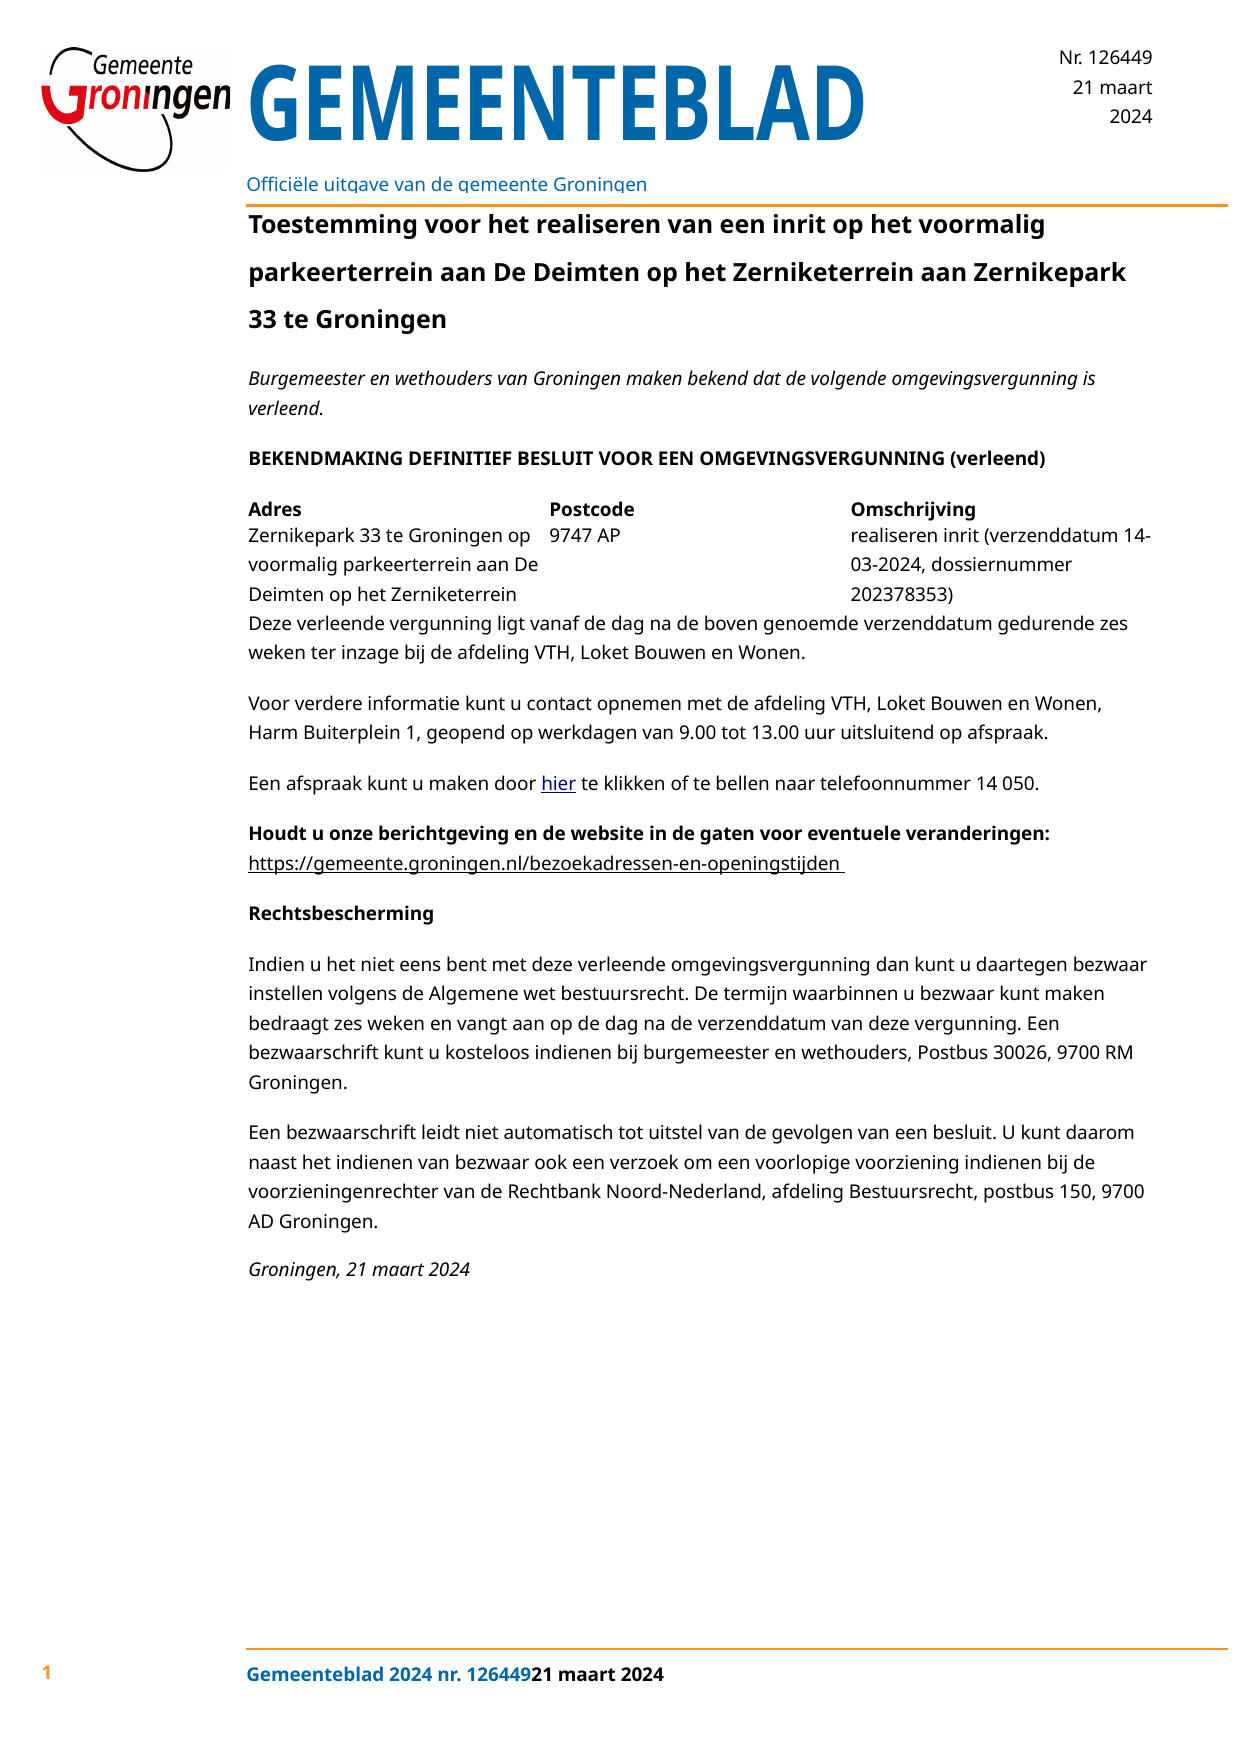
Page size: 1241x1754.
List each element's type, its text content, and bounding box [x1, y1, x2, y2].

table_header Postcode [549, 496, 850, 522]
text Deze verleende vergunning ligt vanaf de dag na de boven genoemde verzenddatum gedurende zes weken ter inzage bij de afdeling VTH, Loket Bouwen en Wonen. [248, 610, 1152, 665]
text Houdt u onze berichtgeving en de website in de gaten voor eventuele veranderingen: https://gemeente.groningen.nl/bezoekadressen-en-openingstijden [248, 820, 1152, 876]
picture [41, 47, 231, 172]
text Groningen, 21 maart 2024 [248, 1256, 1152, 1282]
text Rechtsbescherming [248, 900, 1152, 926]
text BEKENDMAKING DEFINITIEF BESLUIT VOOR EEN OMGEVINGSVERGUNNING (verleend) [248, 446, 1152, 471]
table_cell Zernikepark 33 te Groningen op voormalig parkeerterrein aan De Deimten op het Zerniketerrein [248, 522, 549, 607]
text Toestemming voor het realiseren van een inrit op het voormalig parkeerterrein aan De Deimten op het Zerniketerrein aan Zernikepark 33 te Groningen [248, 207, 1152, 336]
table_header Omschrijving [850, 496, 1152, 522]
table_cell realiseren inrit (verzenddatum 14-03-2024, dossiernummer 202378353) [850, 522, 1152, 607]
text Indien u het niet eens bent met deze verleende omgevingsvergunning dan kunt u daartegen bezwaar instellen volgens de Algemene wet bestuursrecht. De termijn waarbinnen u bezwaar kunt maken bedraagt zes weken en vangt aan op de dag na de verzenddatum van deze vergunning. Een bezwaarschrift kunt u kosteloos indienen bij burgemeester en wethouders, Postbus 30026, 9700 RM Groningen. [248, 951, 1152, 1095]
table_cell 9747 AP [549, 522, 850, 607]
text Een afspraak kunt u maken door hier te klikken of te bellen naar telefoonnummer 14 050. [248, 770, 1152, 796]
text Een bezwaarschrift leidt niet automatisch tot uitstel van de gevolgen van een besluit. U kunt daarom naast het indienen van bezwaar ook een verzoek om een voorlopige voorziening indienen bij de voorzieningenrechter van de Rechtbank Noord-Nederland, afdeling Bestuursrecht, postbus 150, 9700 AD Groningen. [248, 1119, 1152, 1234]
table_header Adres [248, 496, 549, 522]
text Voor verdere informatie kunt u contact opnemen met de afdeling VTH, Loket Bouwen en Wonen, Harm Buiterplein 1, geopend op werkdagen van 9.00 tot 13.00 uur uitsluitend op afspraak. [248, 690, 1152, 745]
text Burgemeester en wethouders van Groningen maken bekend dat de volgende omgevingsvergunning is verleend. [248, 366, 1152, 421]
